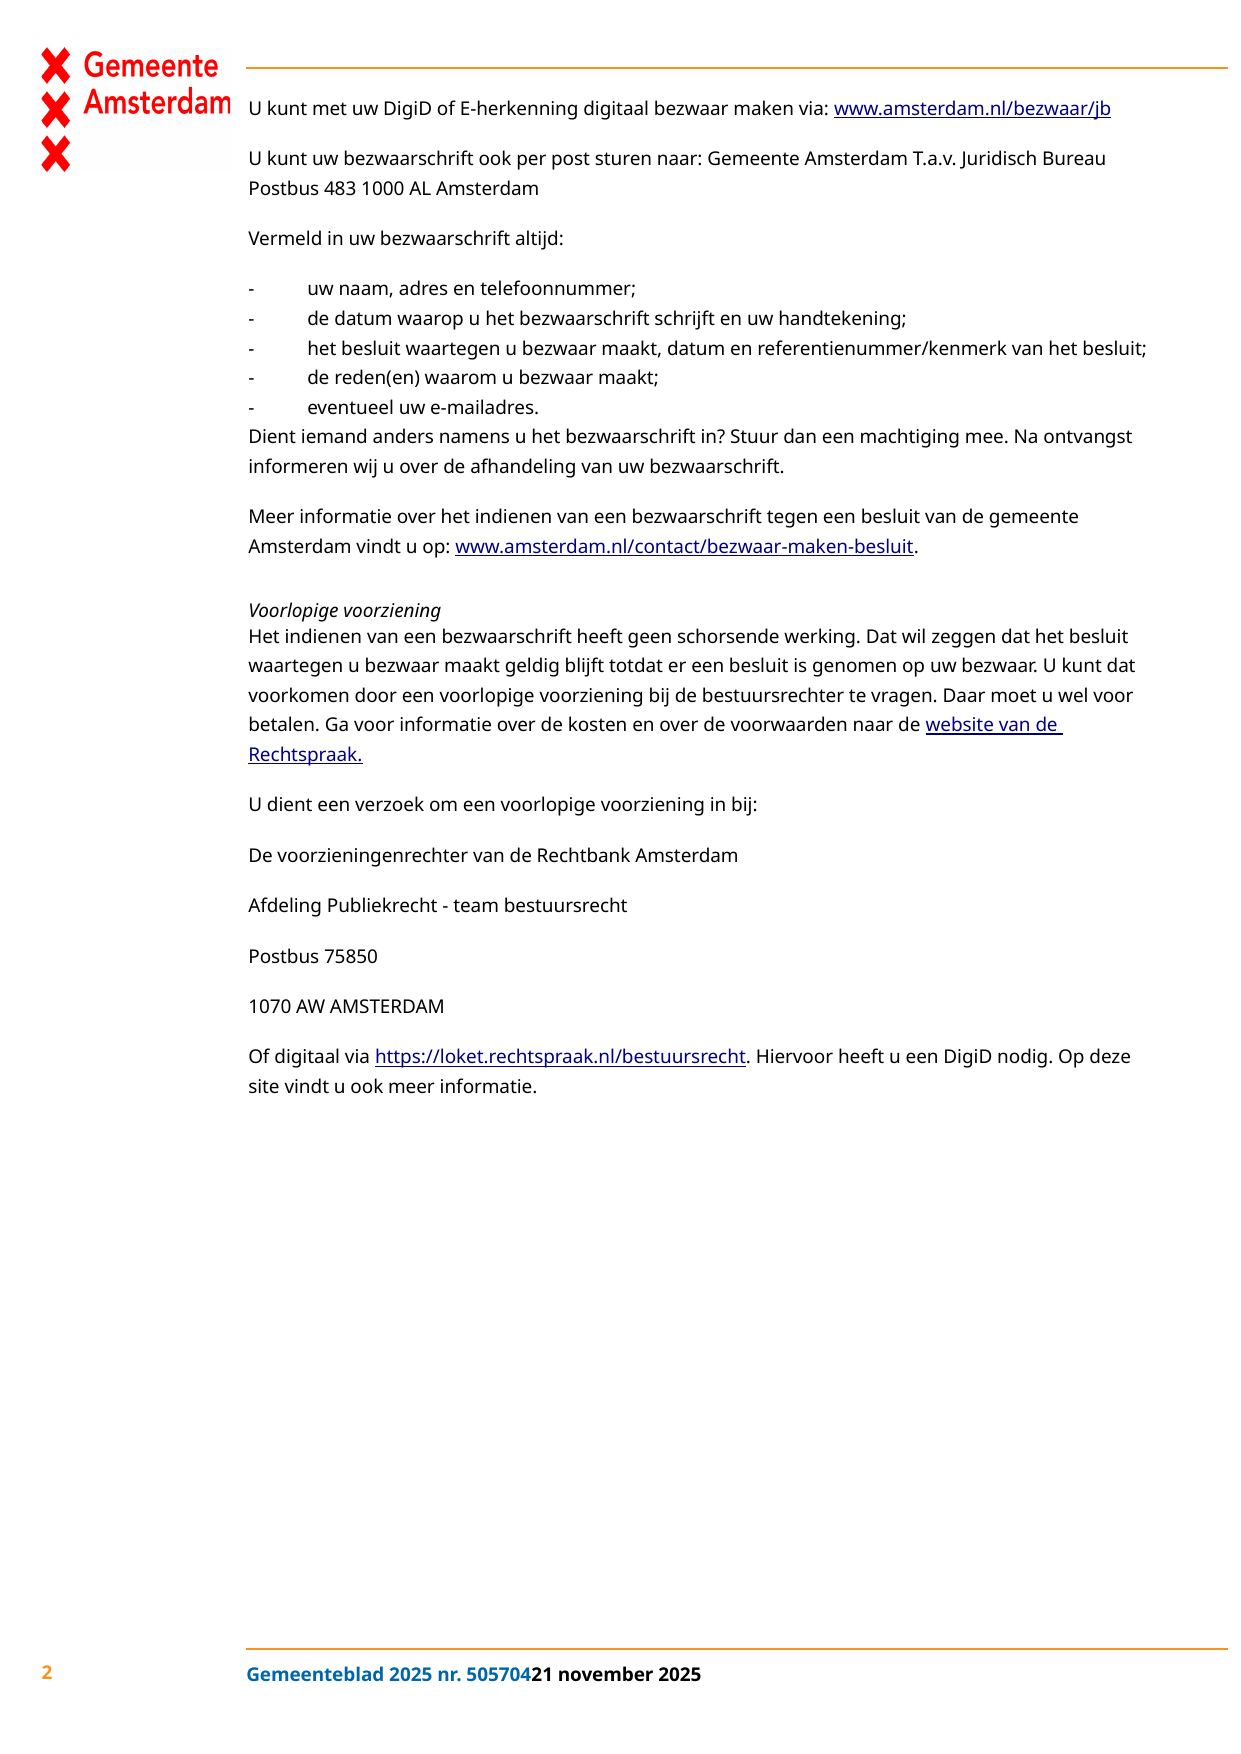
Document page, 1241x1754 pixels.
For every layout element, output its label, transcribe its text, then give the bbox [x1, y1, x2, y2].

list uw naam, adres en telefoonnummer; [248, 276, 1152, 301]
list de datum waarop u het bezwaarschrift schrijft en uw handtekening; [248, 305, 1152, 331]
picture [41, 47, 231, 172]
text Het indienen van een bezwaarschrift heeft geen schorsende werking. Dat wil zeggen dat het besluit waartegen u bezwaar maakt geldig blijft totdat er een besluit is genomen op uw bezwaar. U kunt dat voorkomen door een voorlopige voorziening bij de bestuursrechter te vragen. Daar moet u wel voor betalen. Ga voor informatie over de kosten en over de voorwaarden naar de website van de Rechtspraak. [248, 623, 1152, 767]
text Dient iemand anders namens u het bezwaarschrift in? Stuur dan een machtiging mee. Na ontvangst informeren wij u over de afhandeling van uw bezwaarschrift. [248, 423, 1152, 479]
text U kunt uw bezwaarschrift ook per post sturen naar: Gemeente Amsterdam T.a.v. Juridisch Bureau Postbus 483 1000 AL Amsterdam [248, 145, 1152, 201]
text Postbus 75850 [248, 943, 1152, 968]
text De voorzieningenrechter van de Rechtbank Amsterdam [248, 842, 1152, 868]
text Vermeld in uw bezwaarschrift altijd: [248, 225, 1152, 251]
text Afdeling Publiekrecht - team bestuursrecht [248, 892, 1152, 918]
list de reden(en) waarom u bezwaar maakt; [248, 364, 1152, 390]
text U dient een verzoek om een voorlopige voorziening in bij: [248, 792, 1152, 817]
text U kunt met uw DigiD of E-herkenning digitaal bezwaar maken via: www.amsterdam.nl/bezwaar/jb [248, 95, 1152, 121]
text Of digitaal via https://loket.rechtspraak.nl/bestuursrecht. Hiervoor heeft u een DigiD nodig. Op deze site vindt u ook meer informatie. [248, 1044, 1152, 1099]
text 1070 AW AMSTERDAM [248, 993, 1152, 1019]
text Voorlopige voorziening [248, 597, 1152, 623]
text Meer informatie over het indienen van een bezwaarschrift tegen een besluit van de gemeente Amsterdam vindt u op: www.amsterdam.nl/contact/bezwaar-maken-besluit. [248, 503, 1152, 559]
list het besluit waartegen u bezwaar maakt, datum en referentienummer/kenmerk van het besluit; [248, 335, 1152, 361]
list eventueel uw e-mailadres. [248, 394, 1152, 420]
